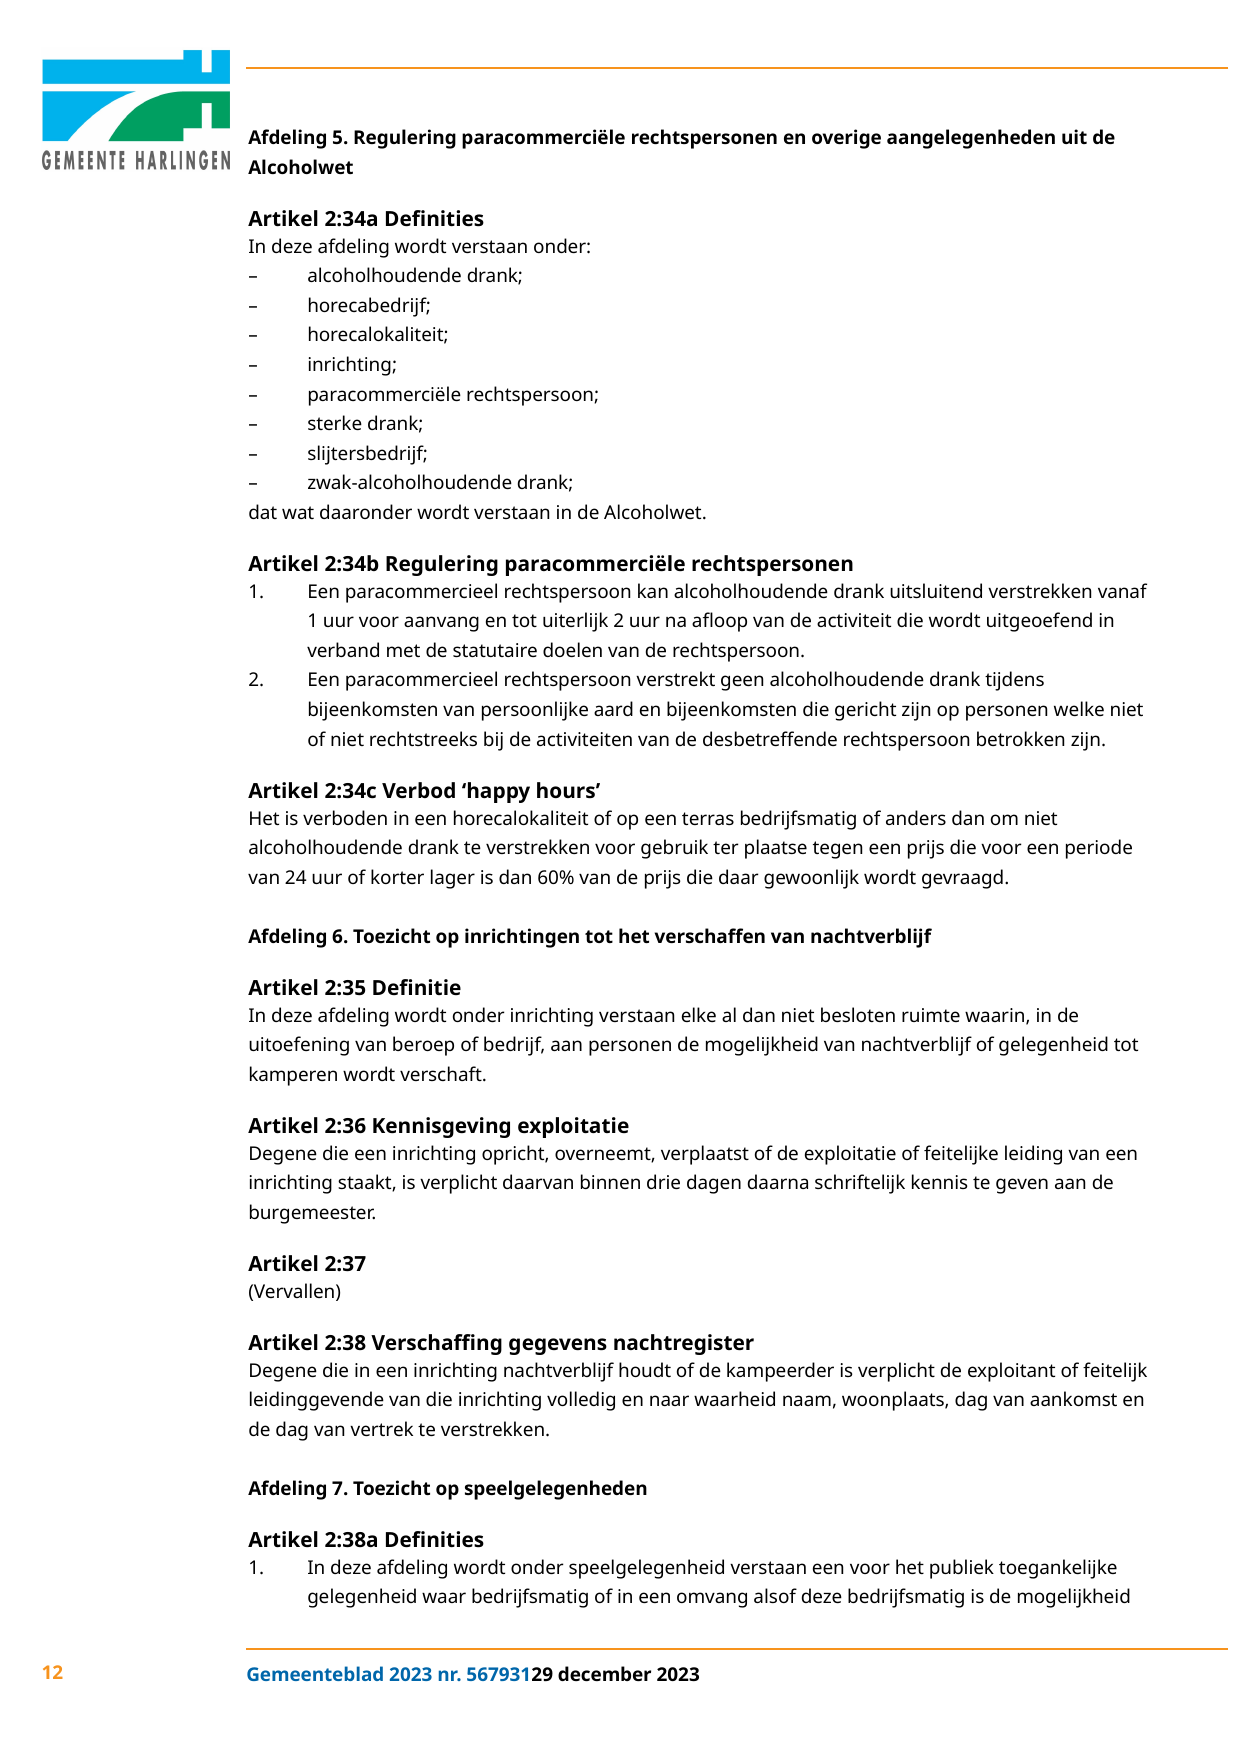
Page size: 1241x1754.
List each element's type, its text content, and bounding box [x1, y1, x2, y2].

text Degene die een inrichting opricht, overneemt, verplaatst of de exploitatie of feitelijke leiding van een inrichting staakt, is verplicht daarvan binnen drie dagen daarna schriftelijk kennis te geven aan de burgemeester. [248, 1140, 1152, 1225]
list Een paracommercieel rechtspersoon kan alcoholhoudende drank uitsluitend verstrekken vanaf 1 uur voor aanvang en tot uiterlijk 2 uur na afloop van de activiteit die wordt uitgeoefend in verband met de statutaire doelen van de rechtspersoon. [248, 578, 1152, 663]
text Artikel 2:34a Definities [248, 204, 1152, 233]
text Artikel 2:34c Verbod ‘happy hours’ [248, 776, 1152, 805]
list Een paracommercieel rechtspersoon verstrekt geen alcoholhoudende drank tijdens bijeenkomsten van persoonlijke aard en bijeenkomsten die gericht zijn op personen welke niet of niet rechtstreeks bij de activiteiten van de desbetreffende rechtspersoon betrokken zijn. [248, 667, 1152, 752]
text Afdeling 6. Toezicht op inrichtingen tot het verschaffen van nachtverblijf [248, 923, 1152, 949]
text Artikel 2:38a Definities [248, 1526, 1152, 1554]
text Degene die in een inrichting nachtverblijf houdt of de kampeerder is verplicht de exploitant of feitelijk leidinggevende van die inrichting volledig en naar waarheid naam, woonplaats, dag van aankomst en de dag van vertrek te verstrekken. [248, 1357, 1152, 1442]
list alcoholhoudende drank; [248, 262, 1152, 288]
text Artikel 2:34b Regulering paracommerciële rechtspersonen [248, 549, 1152, 578]
list zwak-alcoholhoudende drank; [248, 469, 1152, 495]
text dat wat daaronder wordt verstaan in de Alcoholwet. [248, 499, 1152, 525]
list In deze afdeling wordt onder speelgelegenheid verstaan een voor het publiek toegankelijke gelegenheid waar bedrijfsmatig of in een omvang alsof deze bedrijfsmatig is de mogelijkheid [248, 1554, 1152, 1609]
list slijtersbedrijf; [248, 440, 1152, 466]
text Artikel 2:36 Kennisgeving exploitatie [248, 1111, 1152, 1140]
text Afdeling 5. Regulering paracommerciële rechtspersonen en overige aangelegenheden uit de Alcoholwet [248, 124, 1152, 180]
list inrichting; [248, 351, 1152, 377]
text In deze afdeling wordt onder inrichting verstaan elke al dan niet besloten ruimte waarin, in de uitoefening van beroep of bedrijf, aan personen de mogelijkheid van nachtverblijf of gelegenheid tot kamperen wordt verschaft. [248, 1002, 1152, 1087]
text (Vervallen) [248, 1278, 1152, 1304]
text In deze afdeling wordt verstaan onder: [248, 233, 1152, 258]
list sterke drank; [248, 410, 1152, 436]
text Artikel 2:35 Definitie [248, 973, 1152, 1002]
list paracommerciële rechtspersoon; [248, 381, 1152, 406]
picture [41, 47, 231, 172]
text Het is verboden in een horecalokaliteit of op een terras bedrijfsmatig of anders dan om niet alcoholhoudende drank te verstrekken voor gebruik ter plaatse tegen een prijs die voor een periode van 24 uur of korter lager is dan 60% van de prijs die daar gewoonlijk wordt gevraagd. [248, 805, 1152, 889]
text Artikel 2:38 Verschaffing gegevens nachtregister [248, 1328, 1152, 1357]
text Afdeling 7. Toezicht op speelgelegenheden [248, 1475, 1152, 1501]
list horecabedrijf; [248, 292, 1152, 318]
list horecalokaliteit; [248, 322, 1152, 347]
text Artikel 2:37 [248, 1249, 1152, 1278]
